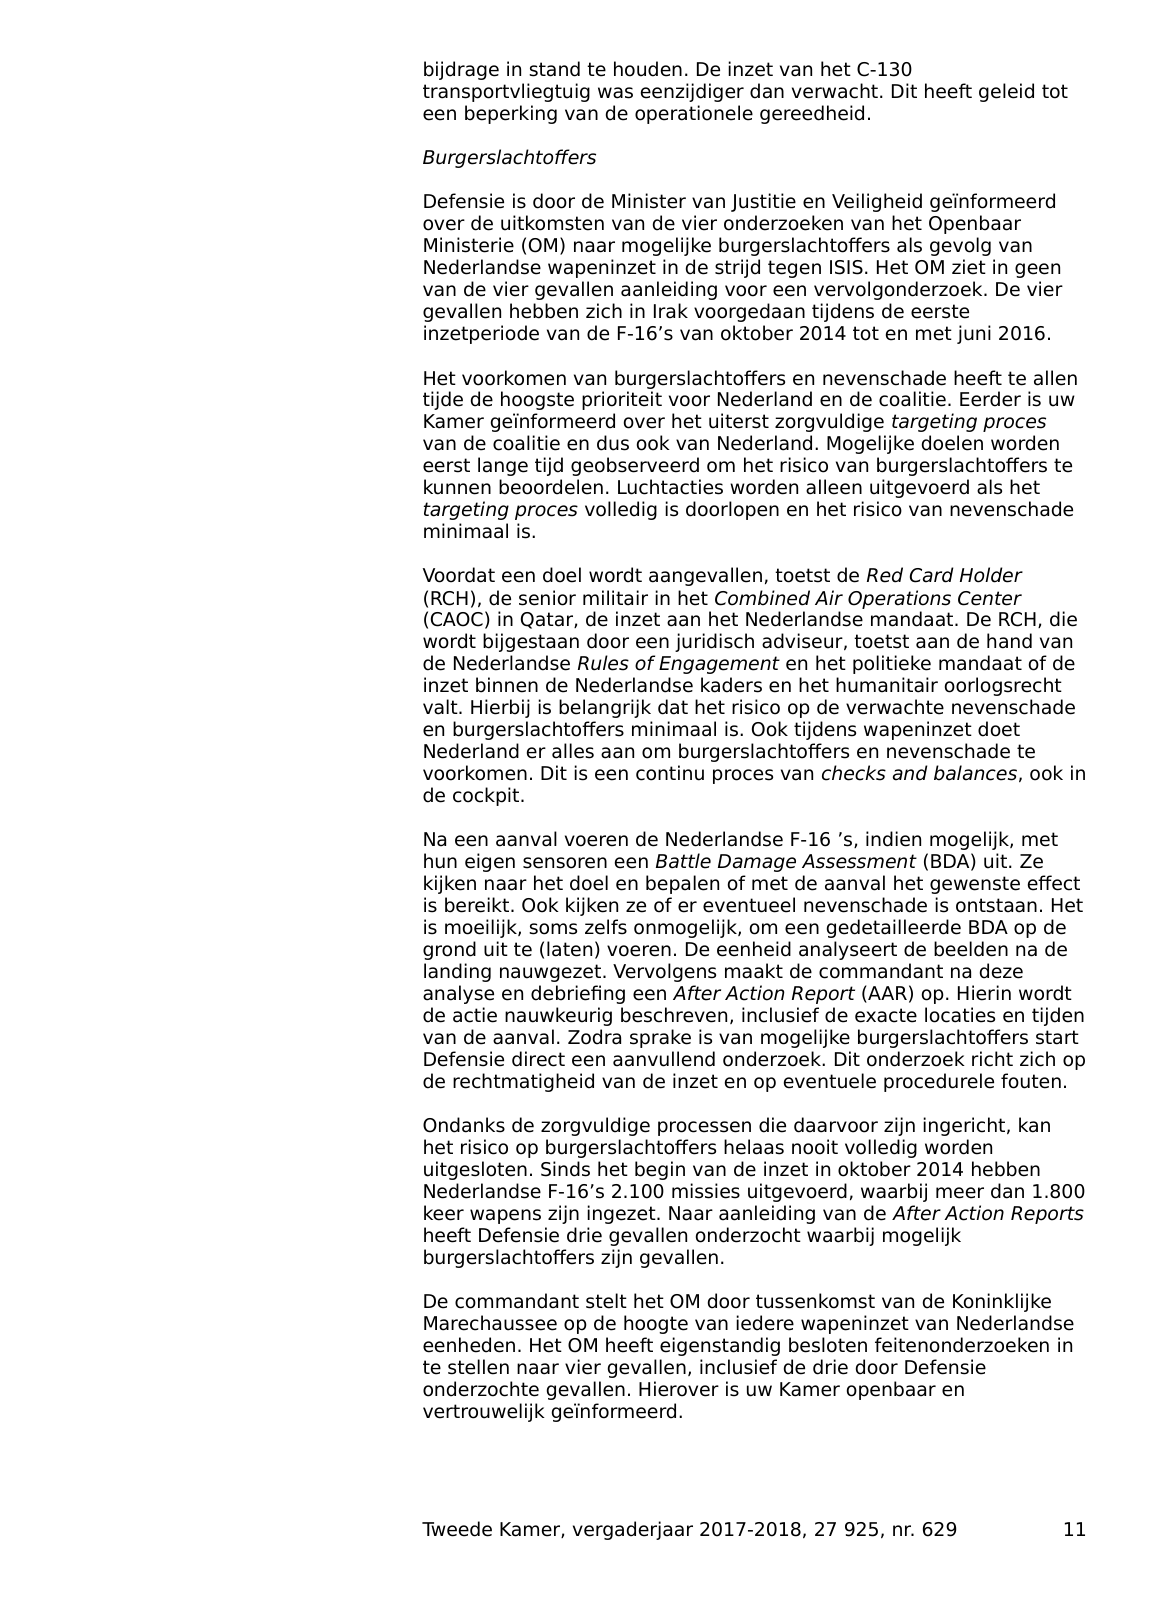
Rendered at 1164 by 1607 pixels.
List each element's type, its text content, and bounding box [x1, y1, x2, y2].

text bijdrage in stand te houden. De inzet van het C-130 transportvliegtuig was eenzijdiger dan verwacht. Dit heeft geleid tot een beperking van de operationele gereedheid. [422, 59, 1087, 125]
text Ondanks de zorgvuldige processen die daarvoor zijn ingericht, kan het risico op burgerslachtoffers helaas nooit volledig worden uitgesloten. Sinds het begin van de inzet in oktober 2014 hebben Nederlandse F-16’s 2.100 missies uitgevoerd, waarbij meer dan 1.800 keer wapens zijn ingezet. Naar aanleiding van de After Action Reports heeft Defensie drie gevallen onderzocht waarbij mogelijk burgerslachtoffers zijn gevallen. [422, 1115, 1087, 1269]
text Voordat een doel wordt aangevallen, toetst de Red Card Holder (RCH), de senior militair in het Combined Air Operations Center (CAOC) in Qatar, de inzet aan het Nederlandse mandaat. De RCH, die wordt bijgestaan door een juridisch adviseur, toetst aan de hand van de Nederlandse Rules of Engagement en het politieke mandaat of de inzet binnen de Nederlandse kaders en het humanitair oorlogsrecht valt. Hierbij is belangrijk dat het risico op de verwachte nevenschade en burgerslachtoffers minimaal is. Ook tijdens wapeninzet doet Nederland er alles aan om burgerslachtoffers en nevenschade te voorkomen. Dit is een continu proces van checks and balances, ook in de cockpit. [422, 565, 1087, 807]
text Defensie is door de Minister van Justitie en Veiligheid geïnformeerd over de uitkomsten van de vier onderzoeken van het Openbaar Ministerie (OM) naar mogelijke burgerslachtoffers als gevolg van Nederlandse wapeninzet in de strijd tegen ISIS. Het OM ziet in geen van de vier gevallen aanleiding voor een vervolgonderzoek. De vier gevallen hebben zich in Irak voorgedaan tijdens de eerste inzetperiode van de F-16’s van oktober 2014 tot en met juni 2016. [422, 191, 1087, 345]
subtitle Burgerslachtoffers [422, 147, 1087, 169]
text Het voorkomen van burgerslachtoffers en nevenschade heeft te allen tijde de hoogste prioriteit voor Nederland en de coalitie. Eerder is uw Kamer geïnformeerd over het uiterst zorgvuldige targeting proces van de coalitie en dus ook van Nederland. Mogelijke doelen worden eerst lange tijd geobserveerd om het risico van burgerslachtoffers te kunnen beoordelen. Luchtacties worden alleen uitgevoerd als het targeting proces volledig is doorlopen en het risico van nevenschade minimaal is. [422, 367, 1087, 543]
text Na een aanval voeren de Nederlandse F-16 ’s, indien mogelijk, met hun eigen sensoren een Battle Damage Assessment (BDA) uit. Ze kijken naar het doel en bepalen of met de aanval het gewenste effect is bereikt. Ook kijken ze of er eventueel nevenschade is ontstaan. Het is moeilijk, soms zelfs onmogelijk, om een gedetailleerde BDA op de grond uit te (laten) voeren. De eenheid analyseert de beelden na de landing nauwgezet. Vervolgens maakt de commandant na deze analyse en debriefing een After Action Report (AAR) op. Hierin wordt de actie nauwkeurig beschreven, inclusief de exacte locaties en tijden van de aanval. Zodra sprake is van mogelijke burgerslachtoffers start Defensie direct een aanvullend onderzoek. Dit onderzoek richt zich op de rechtmatigheid van de inzet en op eventuele procedurele fouten. [422, 829, 1087, 1093]
text De commandant stelt het OM door tussenkomst van de Koninklijke Marechaussee op de hoogte van iedere wapeninzet van Nederlandse eenheden. Het OM heeft eigenstandig besloten feitenonderzoeken in te stellen naar vier gevallen, inclusief de drie door Defensie onderzochte gevallen. Hierover is uw Kamer openbaar en vertrouwelijk geïnformeerd. [422, 1291, 1087, 1423]
